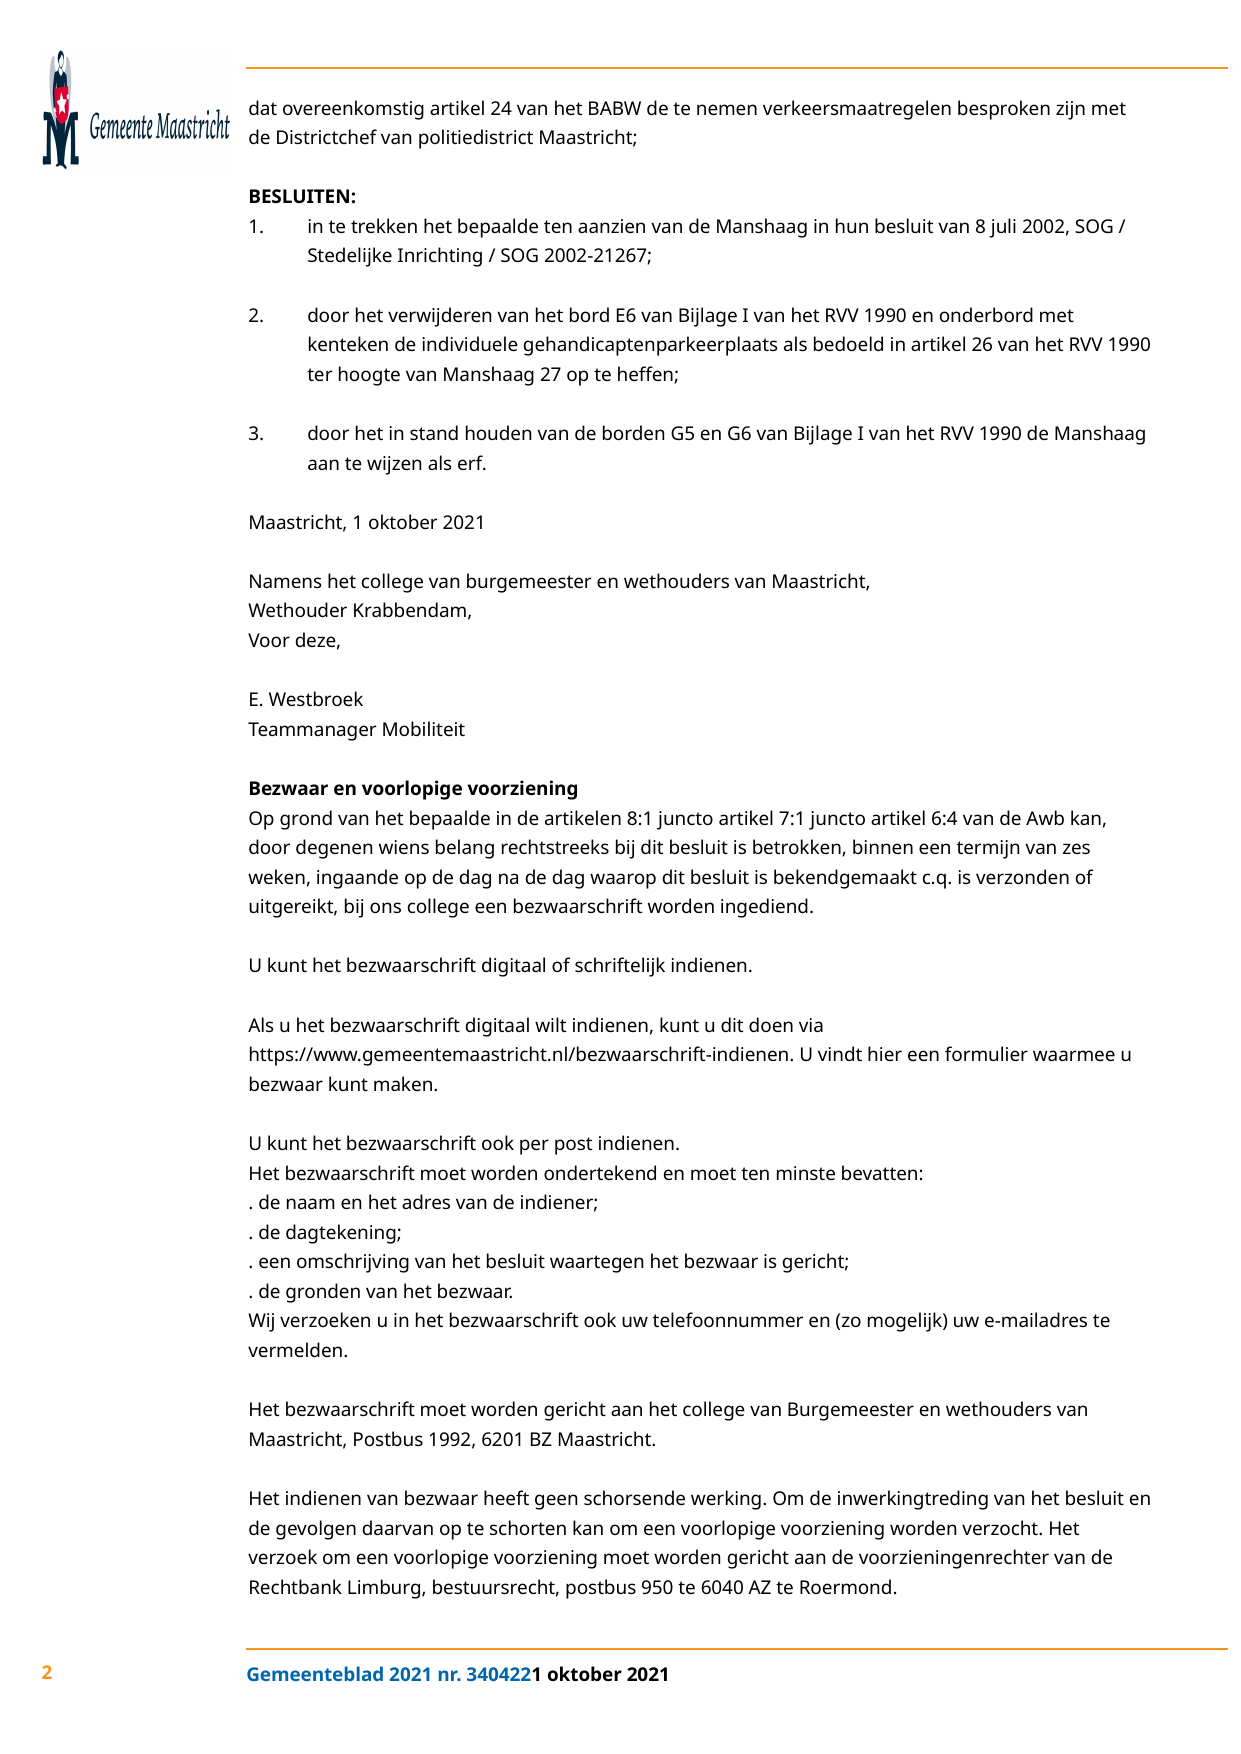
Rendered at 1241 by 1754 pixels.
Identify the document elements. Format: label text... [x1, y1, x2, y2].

text Teammanager Mobiliteit [248, 716, 1152, 742]
text dat overeenkomstig artikel 24 van het BABW de te nemen verkeersmaatregelen besproken zijn met de Districtchef van politiedistrict Maastricht; [248, 95, 1152, 150]
list door het in stand houden van de borden G5 en G6 van Bijlage I van het RVV 1990 de Manshaag aan te wijzen als erf. [248, 420, 1152, 476]
text . de naam en het adres van de indiener; [248, 1189, 1152, 1215]
text Het bezwaarschrift moet worden ondertekend en moet ten minste bevatten: [248, 1160, 1152, 1186]
text Als u het bezwaarschrift digitaal wilt indienen, kunt u dit doen via https://www.gemeentemaastricht.nl/bezwaarschrift-indienen. U vindt hier een formulier waarmee u bezwaar kunt maken. [248, 1012, 1152, 1097]
text Wij verzoeken u in het bezwaarschrift ook uw telefoonnummer en (zo mogelijk) uw e-mailadres te vermelden. [248, 1308, 1152, 1363]
text Namens het college van burgemeester en wethouders van Maastricht, [248, 568, 1152, 594]
text Bezwaar en voorlopige voorziening [248, 775, 1152, 801]
text BESLUITEN: [248, 183, 1152, 209]
text U kunt het bezwaarschrift digitaal of schriftelijk indienen. [248, 953, 1152, 978]
list door het verwijderen van het bord E6 van Bijlage I van het RVV 1990 en onderbord met kenteken de individuele gehandicaptenparkeerplaats als bedoeld in artikel 26 van het RVV 1990 ter hoogte van Manshaag 27 op te heffen; [248, 302, 1152, 387]
text Op grond van het bepaalde in de artikelen 8:1 juncto artikel 7:1 juncto artikel 6:4 van de Awb kan, door degenen wiens belang rechtstreeks bij dit besluit is betrokken, binnen een termijn van zes weken, ingaande op de dag na de dag waarop dit besluit is bekendgemaakt c.q. is verzonden of uitgereikt, bij ons college een bezwaarschrift worden ingediend. [248, 805, 1152, 919]
text E. Westbroek [248, 686, 1152, 712]
text Het indienen van bezwaar heeft geen schorsende werking. Om de inwerkingtreding van het besluit en de gevolgen daarvan op te schorten kan om een voorlopige voorziening worden verzocht. Het verzoek om een voorlopige voorziening moet worden gericht aan de voorzieningenrechter van de Rechtbank Limburg, bestuursrecht, postbus 950 te 6040 AZ te Roermond. [248, 1485, 1152, 1600]
text U kunt het bezwaarschrift ook per post indienen. [248, 1130, 1152, 1156]
text . de gronden van het bezwaar. [248, 1278, 1152, 1304]
list in te trekken het bepaalde ten aanzien van de Manshaag in hun besluit van 8 juli 2002, SOG / Stedelijke Inrichting / SOG 2002-21267; [248, 213, 1152, 268]
picture [41, 47, 231, 172]
text Het bezwaarschrift moet worden gericht aan het college van Burgemeester en wethouders van Maastricht, Postbus 1992, 6201 BZ Maastricht. [248, 1396, 1152, 1452]
text . de dagtekening; [248, 1219, 1152, 1245]
text Wethouder Krabbendam, [248, 598, 1152, 623]
text Maastricht, 1 oktober 2021 [248, 509, 1152, 535]
text Voor deze, [248, 627, 1152, 653]
text . een omschrijving van het besluit waartegen het bezwaar is gericht; [248, 1248, 1152, 1274]
